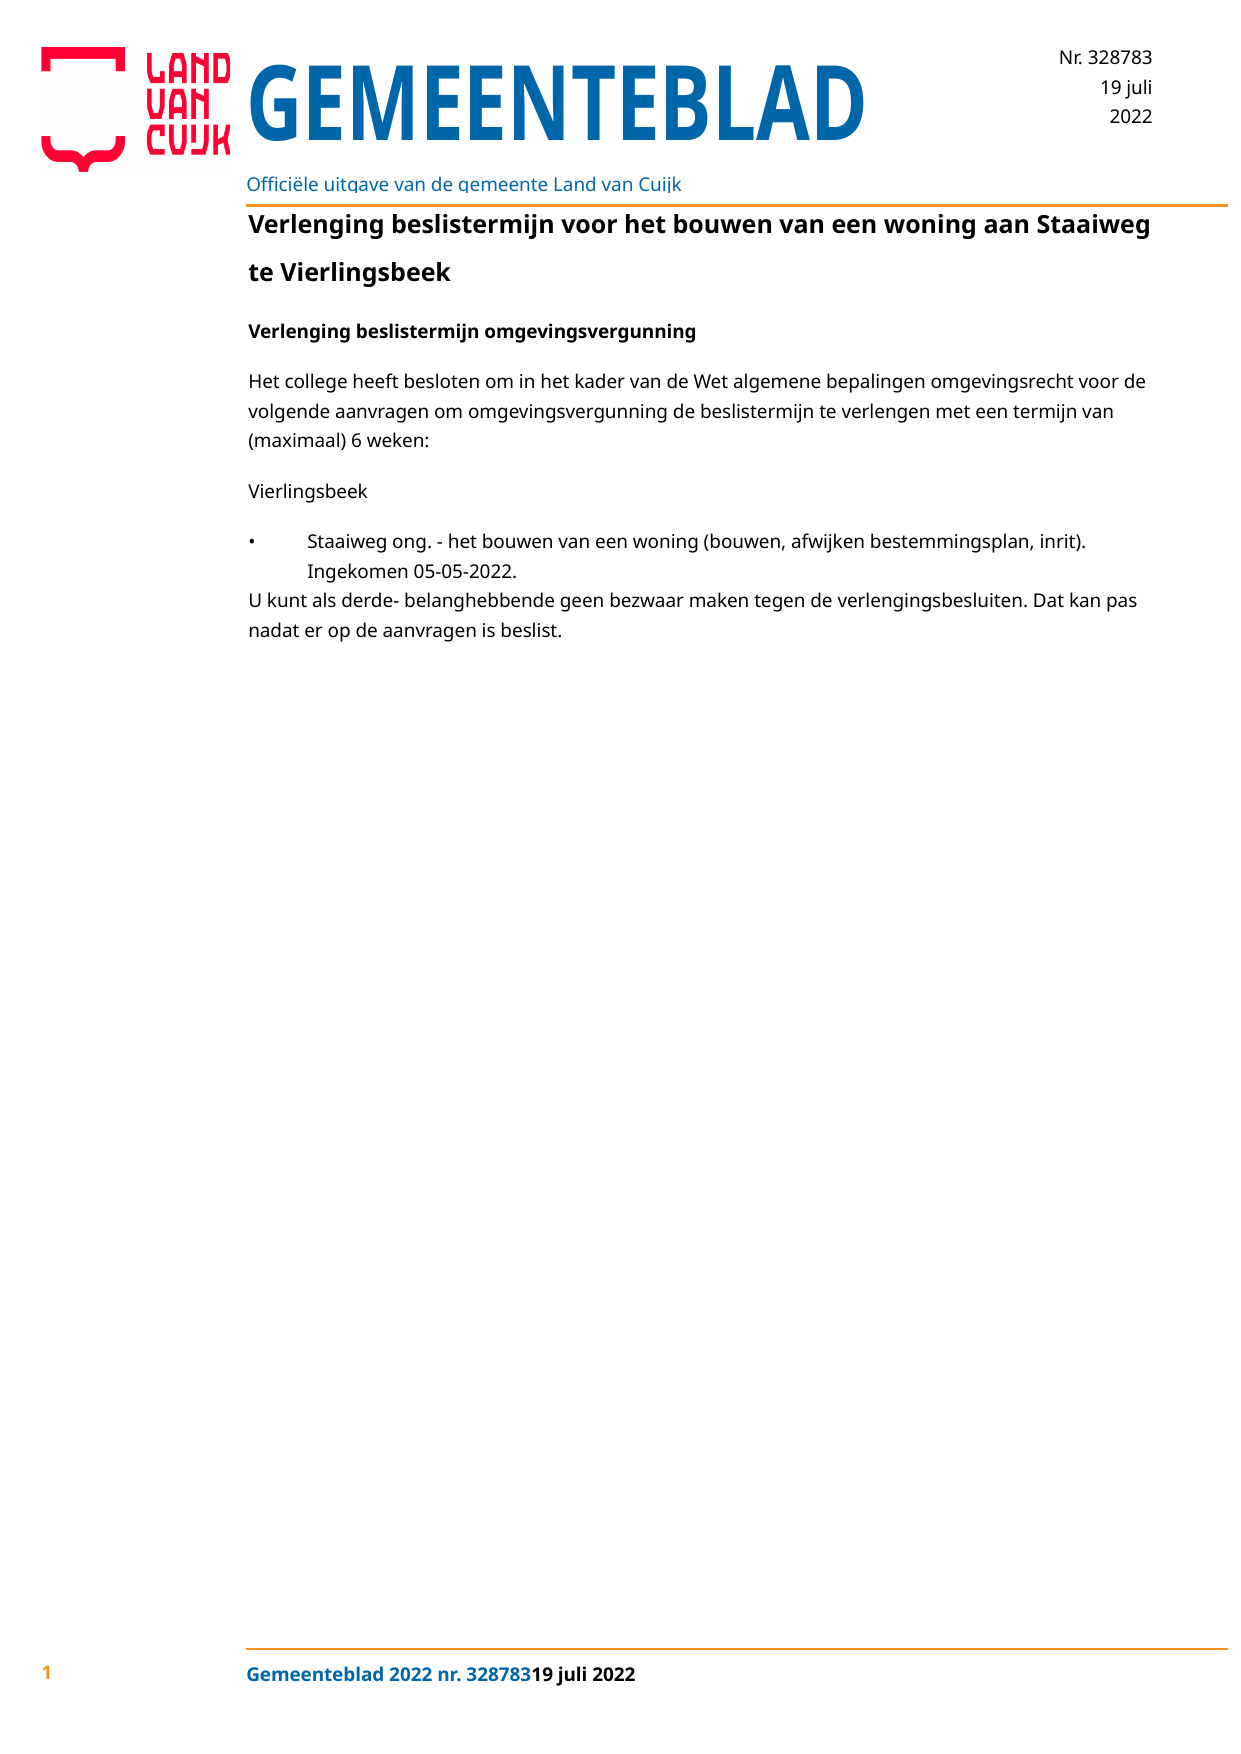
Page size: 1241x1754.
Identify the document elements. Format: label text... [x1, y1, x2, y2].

text Vierlingsbeek [248, 478, 1152, 504]
list Staaiweg ong. - het bouwen van een woning (bouwen, afwijken bestemmingsplan, inrit). Ingekomen 05-05-2022. [248, 528, 1152, 584]
text Verlenging beslistermijn voor het bouwen van een woning aan Staaiweg te Vierlingsbeek [248, 207, 1152, 288]
text Verlenging beslistermijn omgevingsvergunning [248, 318, 1152, 344]
picture [41, 47, 231, 172]
text U kunt als derde- belanghebbende geen bezwaar maken tegen de verlengingsbesluiten. Dat kan pas nadat er op de aanvragen is beslist. [248, 587, 1152, 643]
text Het college heeft besloten om in het kader van de Wet algemene bepalingen omgevingsrecht voor de volgende aanvragen om omgevingsvergunning de beslistermijn te verlengen met een termijn van (maximaal) 6 weken: [248, 368, 1152, 453]
